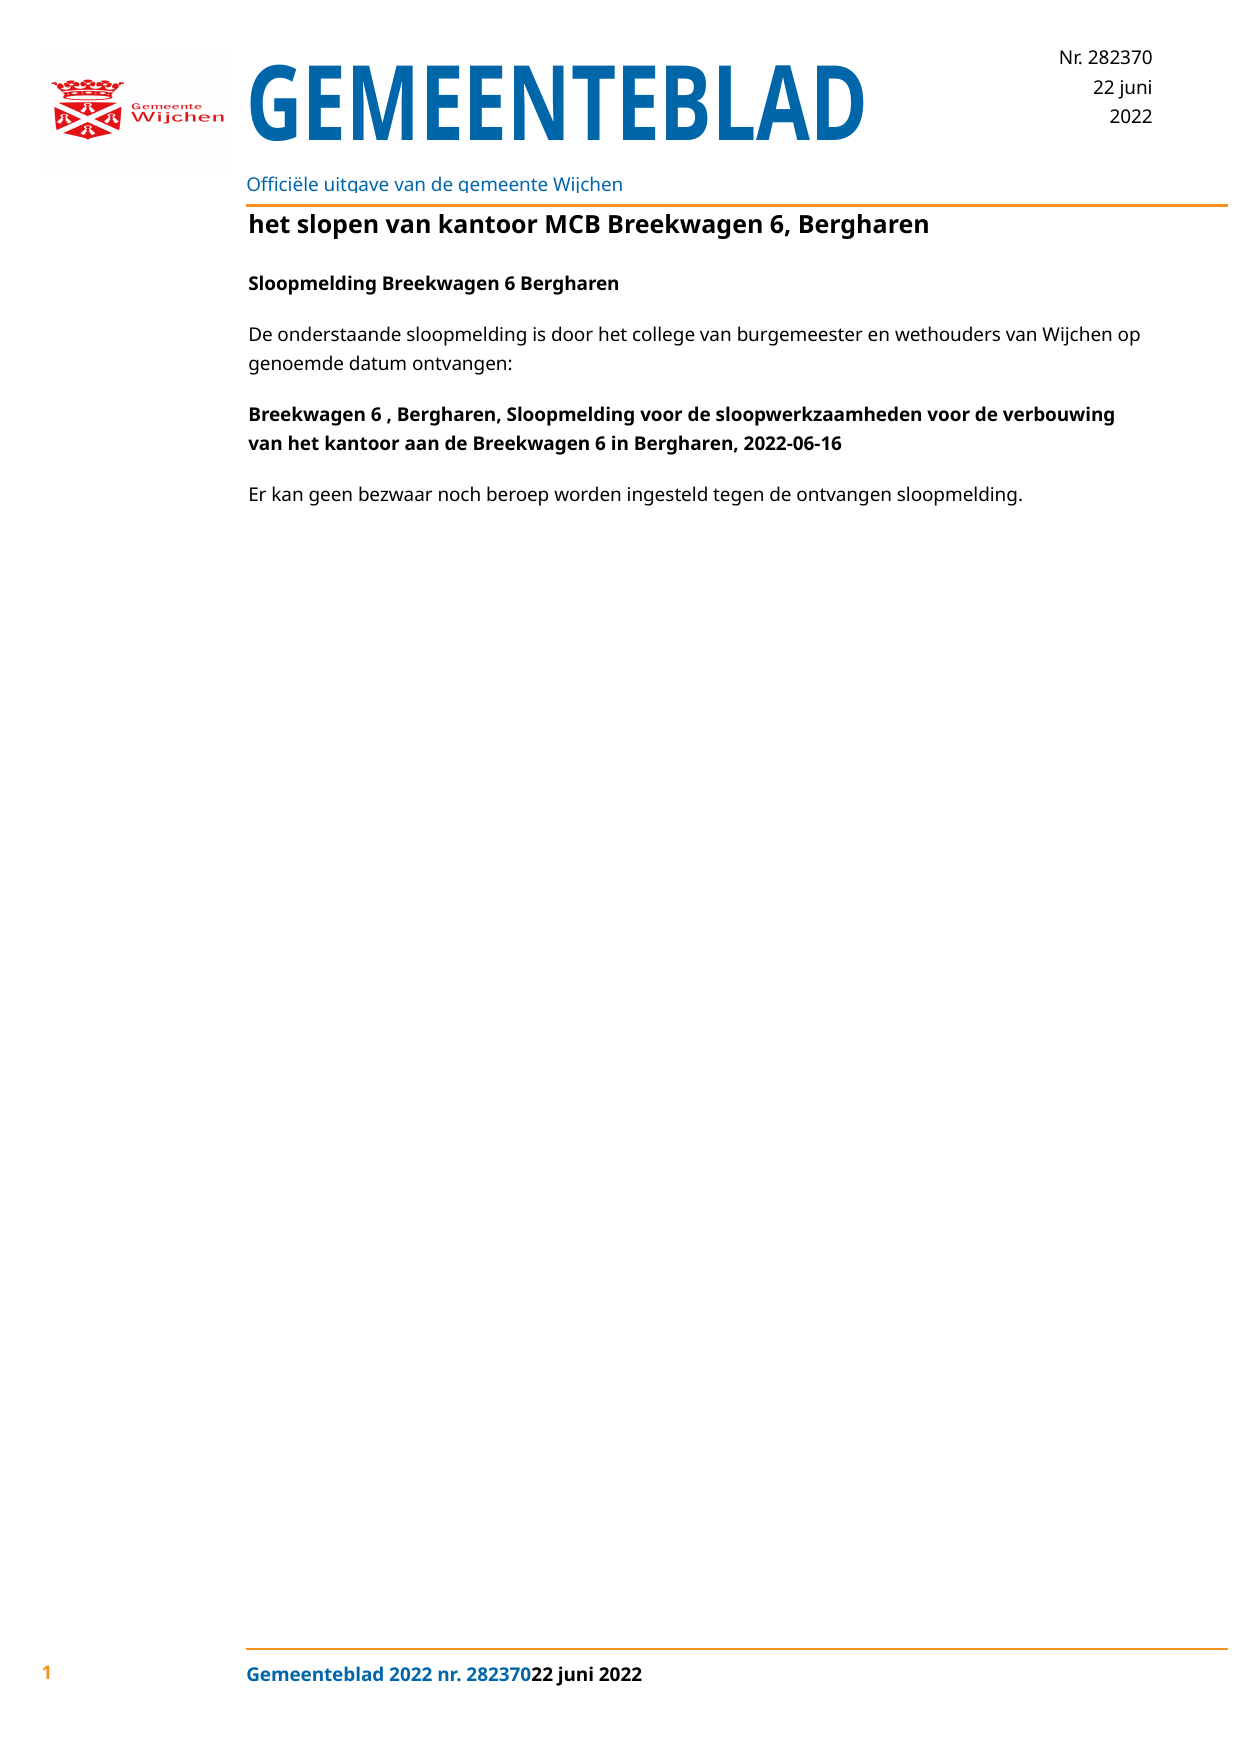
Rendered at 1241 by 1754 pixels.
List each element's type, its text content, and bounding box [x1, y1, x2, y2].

text Sloopmelding Breekwagen 6 Bergharen [248, 270, 1152, 296]
text Breekwagen 6 , Bergharen, Sloopmelding voor de sloopwerkzaamheden voor de verbouwing van het kantoor aan de Breekwagen 6 in Bergharen, 2022-06-16 [248, 401, 1152, 456]
picture [41, 47, 231, 172]
text het slopen van kantoor MCB Breekwagen 6, Bergharen [248, 207, 1152, 241]
text De onderstaande sloopmelding is door het college van burgemeester en wethouders van Wijchen op genoemde datum ontvangen: [248, 321, 1152, 376]
text Er kan geen bezwaar noch beroep worden ingesteld tegen de ontvangen sloopmelding. [248, 481, 1152, 506]
